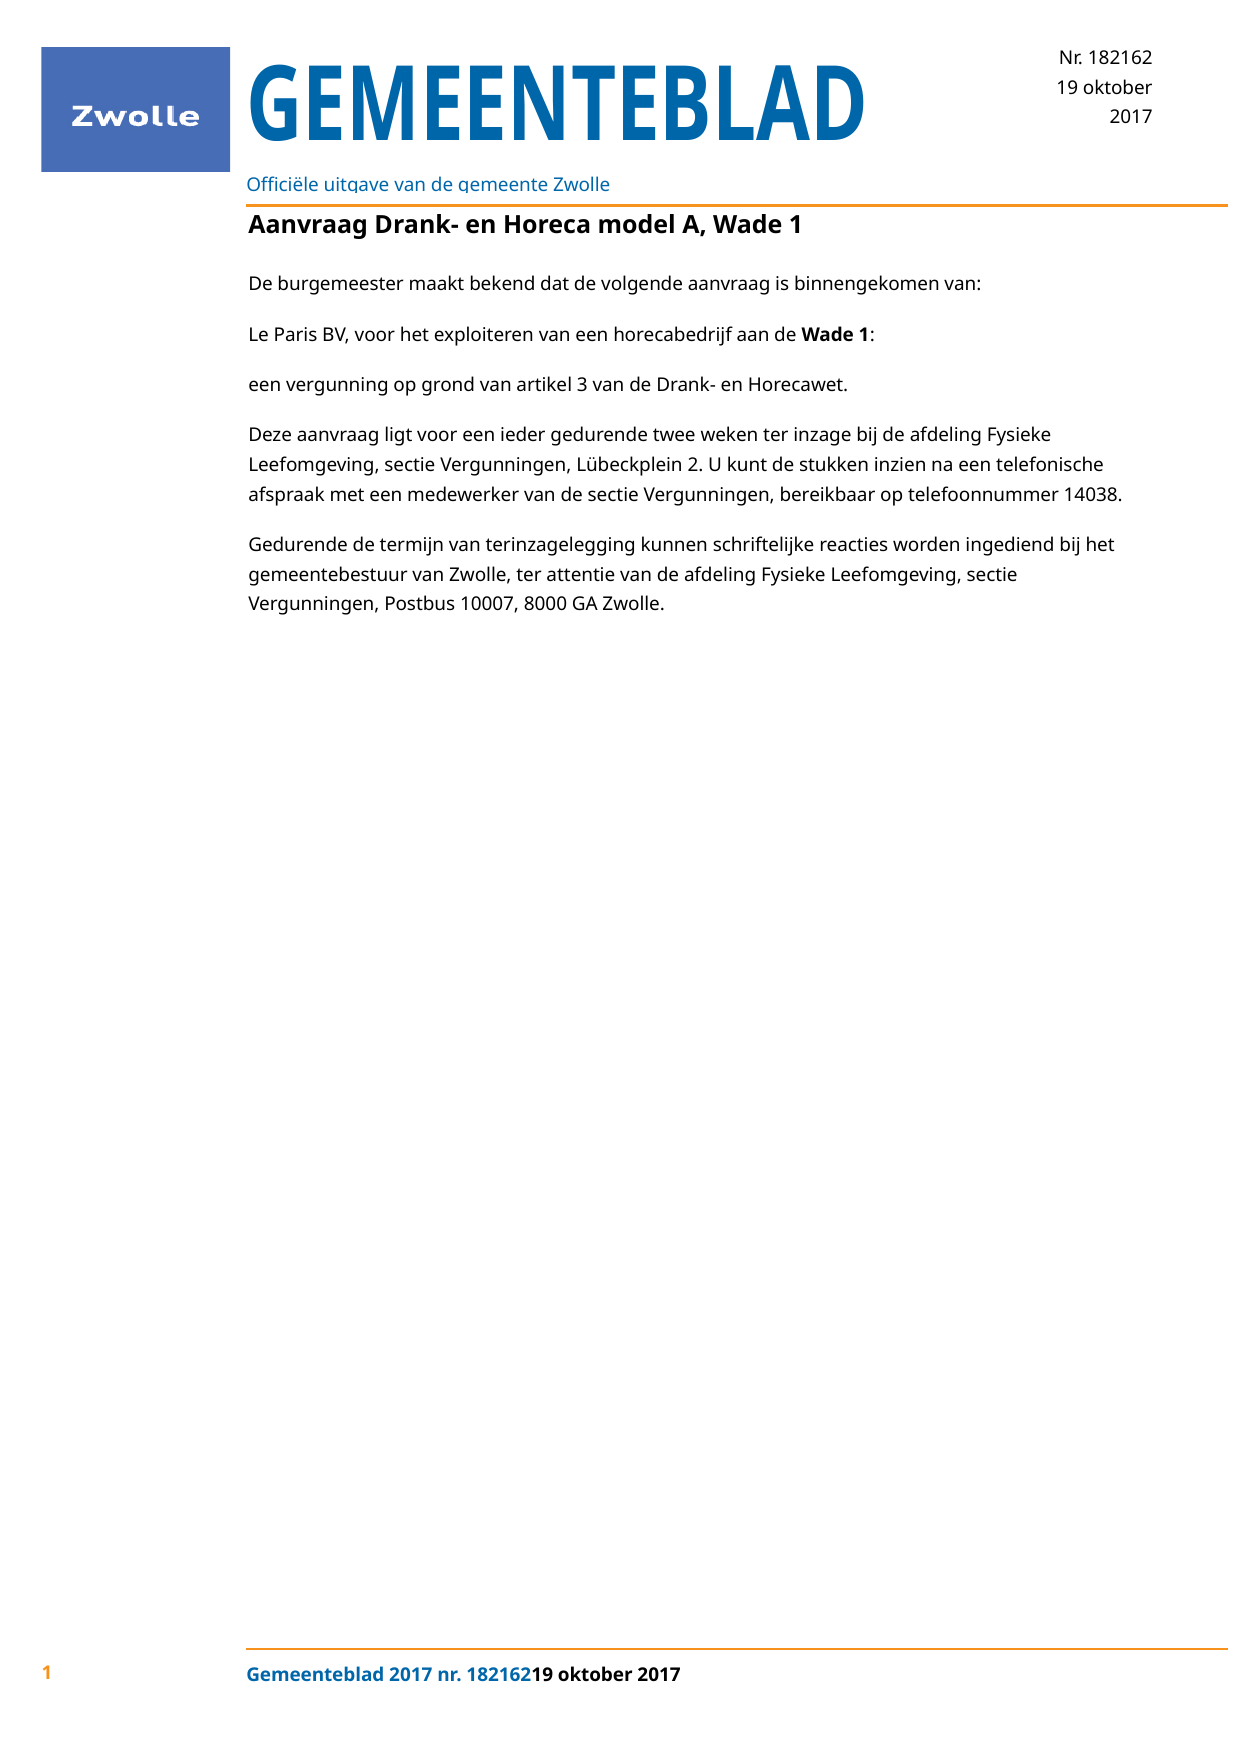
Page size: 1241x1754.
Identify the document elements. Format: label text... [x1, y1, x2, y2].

text De burgemeester maakt bekend dat de volgende aanvraag is binnengekomen van: [248, 270, 1152, 296]
text Gedurende de termijn van terinzagelegging kunnen schriftelijke reacties worden ingediend bij het gemeentebestuur van Zwolle, ter attentie van de afdeling Fysieke Leefomgeving, sectie Vergunningen, Postbus 10007, 8000 GA Zwolle. [248, 531, 1152, 616]
text Deze aanvraag ligt voor een ieder gedurende twee weken ter inzage bij de afdeling Fysieke Leefomgeving, sectie Vergunningen, Lübeckplein 2. U kunt de stukken inzien na een telefonische afspraak met een medewerker van de sectie Vergunningen, bereikbaar op telefoonnummer 14038. [248, 422, 1152, 506]
text een vergunning op grond van artikel 3 van de Drank- en Horecawet. [248, 371, 1152, 397]
text Le Paris BV, voor het exploiteren van een horecabedrijf aan de Wade 1: [248, 321, 1152, 346]
picture [41, 47, 231, 172]
text Aanvraag Drank- en Horeca model A, Wade 1 [248, 207, 1152, 241]
